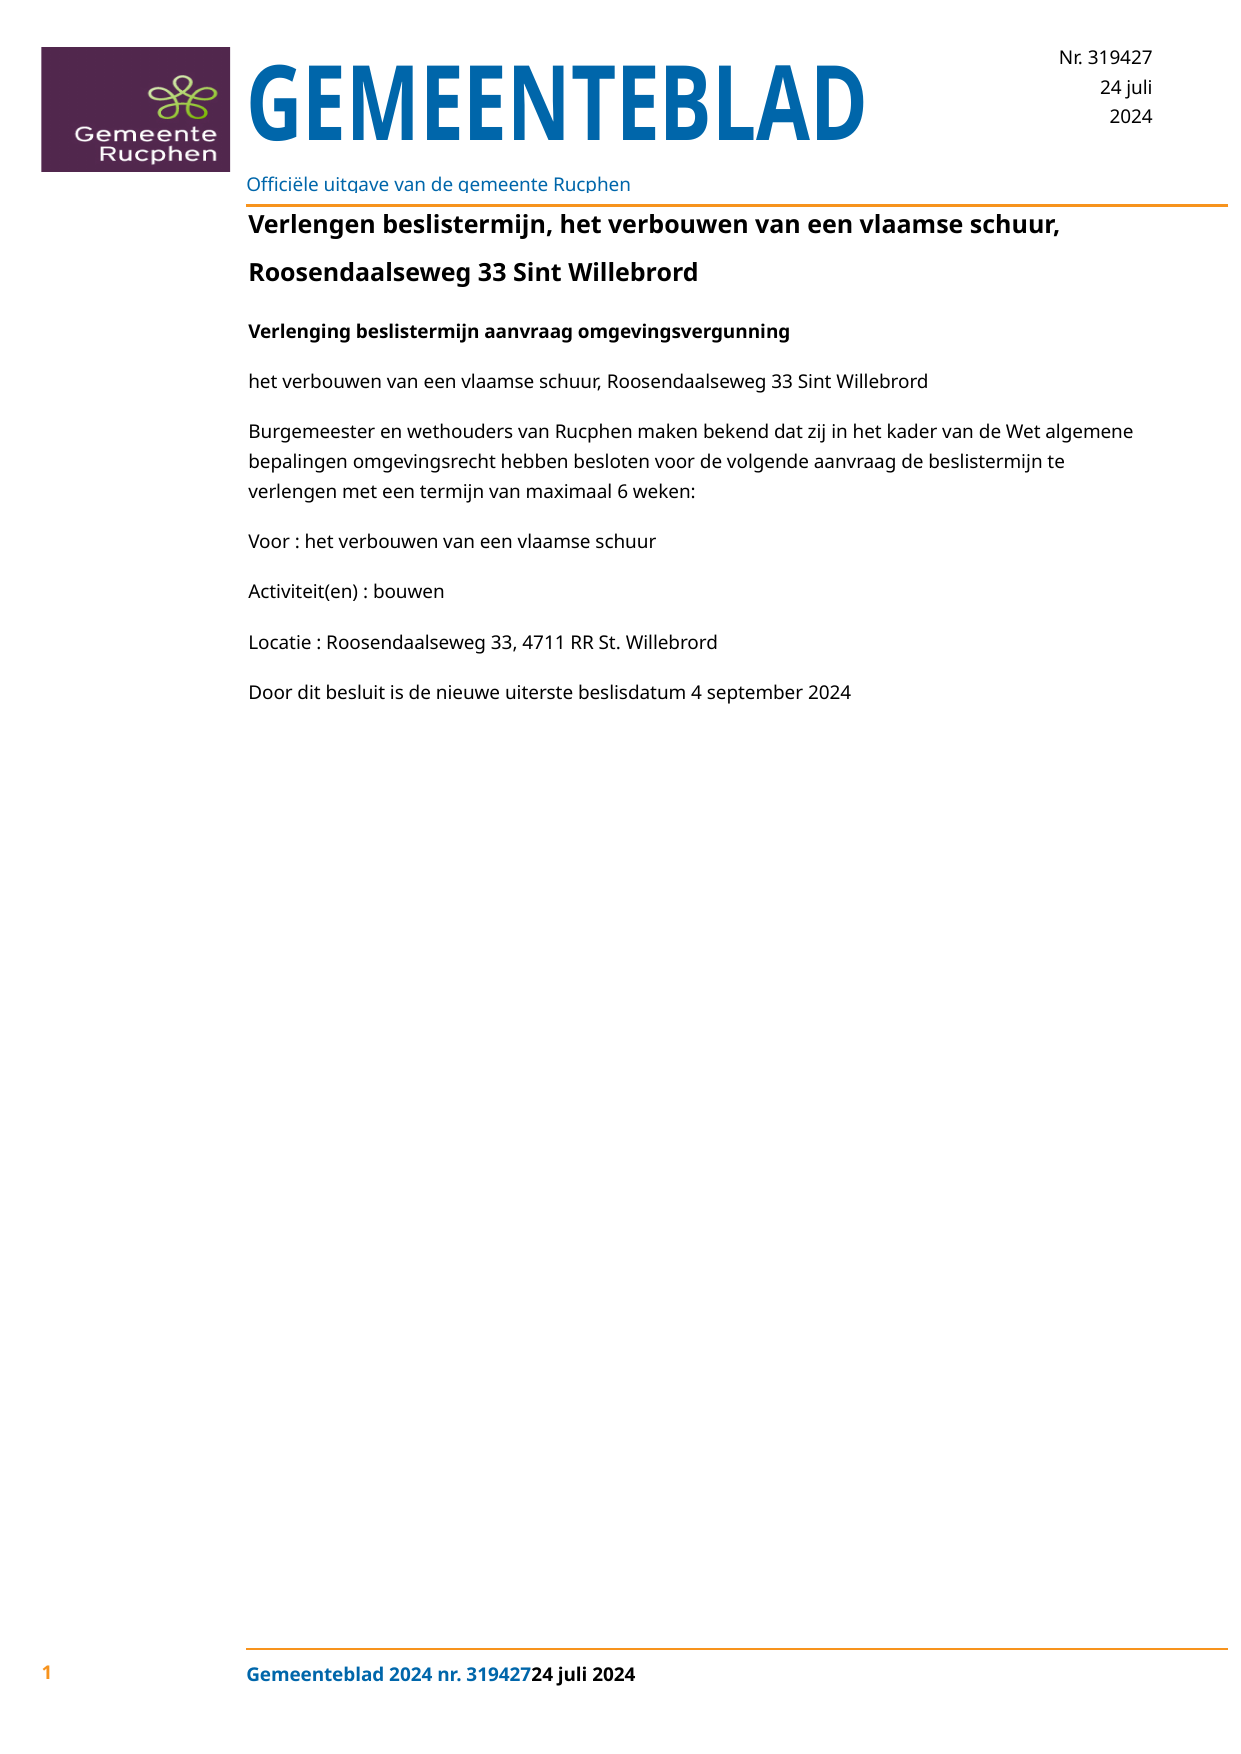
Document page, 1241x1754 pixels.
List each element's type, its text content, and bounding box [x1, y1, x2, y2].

text Verlengen beslistermijn, het verbouwen van een vlaamse schuur, Roosendaalseweg 33 Sint Willebrord [248, 207, 1152, 288]
picture [41, 47, 231, 172]
text Voor : het verbouwen van een vlaamse schuur [248, 528, 1152, 554]
text Verlenging beslistermijn aanvraag omgevingsvergunning [248, 318, 1152, 344]
text Activiteit(en) : bouwen [248, 579, 1152, 604]
text het verbouwen van een vlaamse schuur, Roosendaalseweg 33 Sint Willebrord [248, 368, 1152, 394]
text Burgemeester en wethouders van Rucphen maken bekend dat zij in het kader van de Wet algemene bepalingen omgevingsrecht hebben besloten voor de volgende aanvraag de beslistermijn te verlengen met een termijn van maximaal 6 weken: [248, 419, 1152, 504]
text Door dit besluit is de nieuwe uiterste beslisdatum 4 september 2024 [248, 679, 1152, 705]
text Locatie : Roosendaalseweg 33, 4711 RR St. Willebrord [248, 629, 1152, 655]
